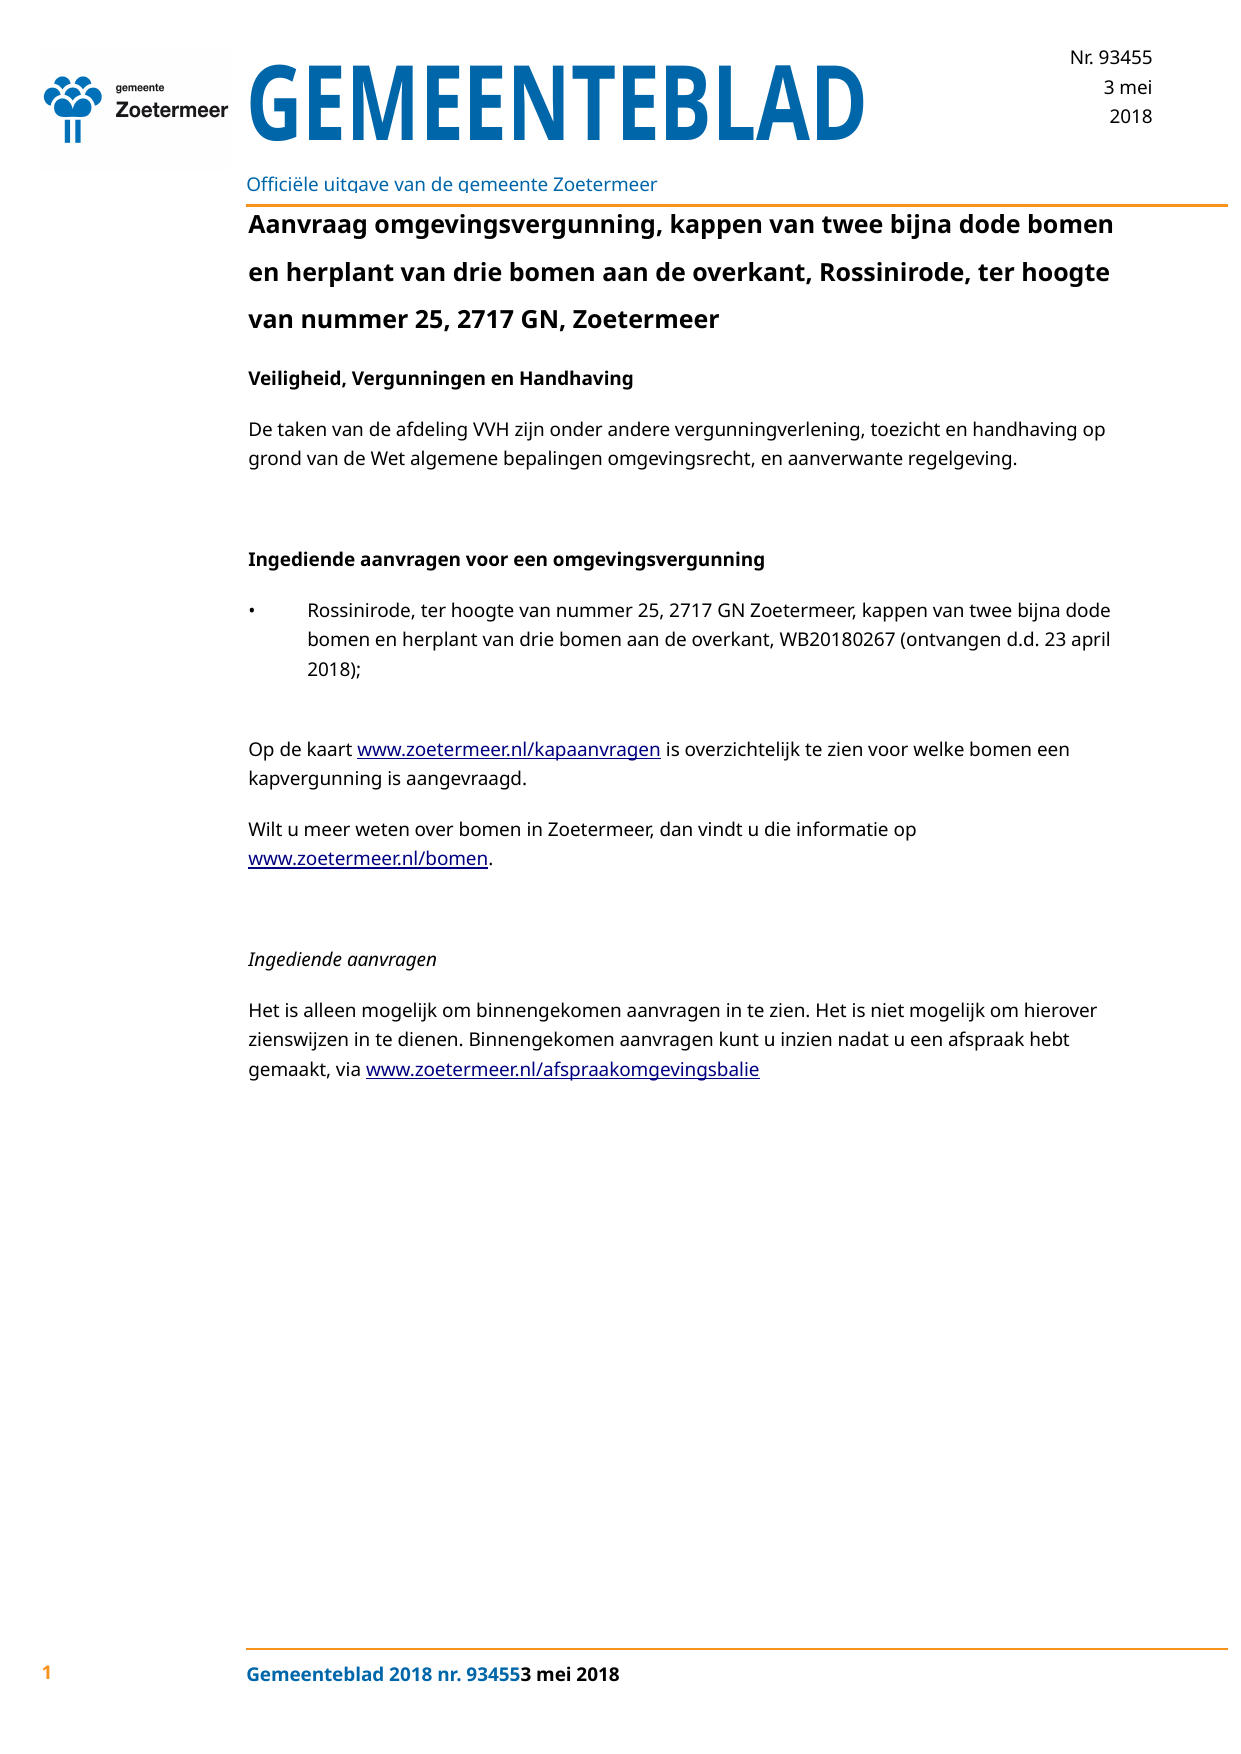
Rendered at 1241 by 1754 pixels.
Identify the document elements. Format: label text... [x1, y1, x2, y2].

text Aanvraag omgevingsvergunning, kappen van twee bijna dode bomen en herplant van drie bomen aan de overkant, Rossinirode, ter hoogte van nummer 25, 2717 GN, Zoetermeer [248, 207, 1152, 336]
text Veiligheid, Vergunningen en Handhaving [248, 366, 1152, 391]
text Ingediende aanvragen [248, 946, 1152, 972]
picture [41, 47, 231, 172]
text De taken van de afdeling VVH zijn onder andere vergunningverlening, toezicht en handhaving op grond van de Wet algemene bepalingen omgevingsrecht, en aanverwante regelgeving. [248, 416, 1152, 471]
list Rossinirode, ter hoogte van nummer 25, 2717 GN Zoetermeer, kappen van twee bijna dode bomen en herplant van drie bomen aan de overkant, WB20180267 (ontvangen d.d. 23 april 2018); [248, 597, 1152, 682]
text Het is alleen mogelijk om binnengekomen aanvragen in te zien. Het is niet mogelijk om hierover zienswijzen in te dienen. Binnengekomen aanvragen kunt u inzien nadat u een afspraak hebt gemaakt, via www.zoetermeer.nl/afspraakomgevingsbalie [248, 997, 1152, 1082]
text Ingediende aanvragen voor een omgevingsvergunning [248, 546, 1152, 572]
text Op de kaart www.zoetermeer.nl/kapaanvragen is overzichtelijk te zien voor welke bomen een kapvergunning is aangevraagd. [248, 736, 1152, 791]
text Wilt u meer weten over bomen in Zoetermeer, dan vindt u die informatie op www.zoetermeer.nl/bomen. [248, 816, 1152, 871]
